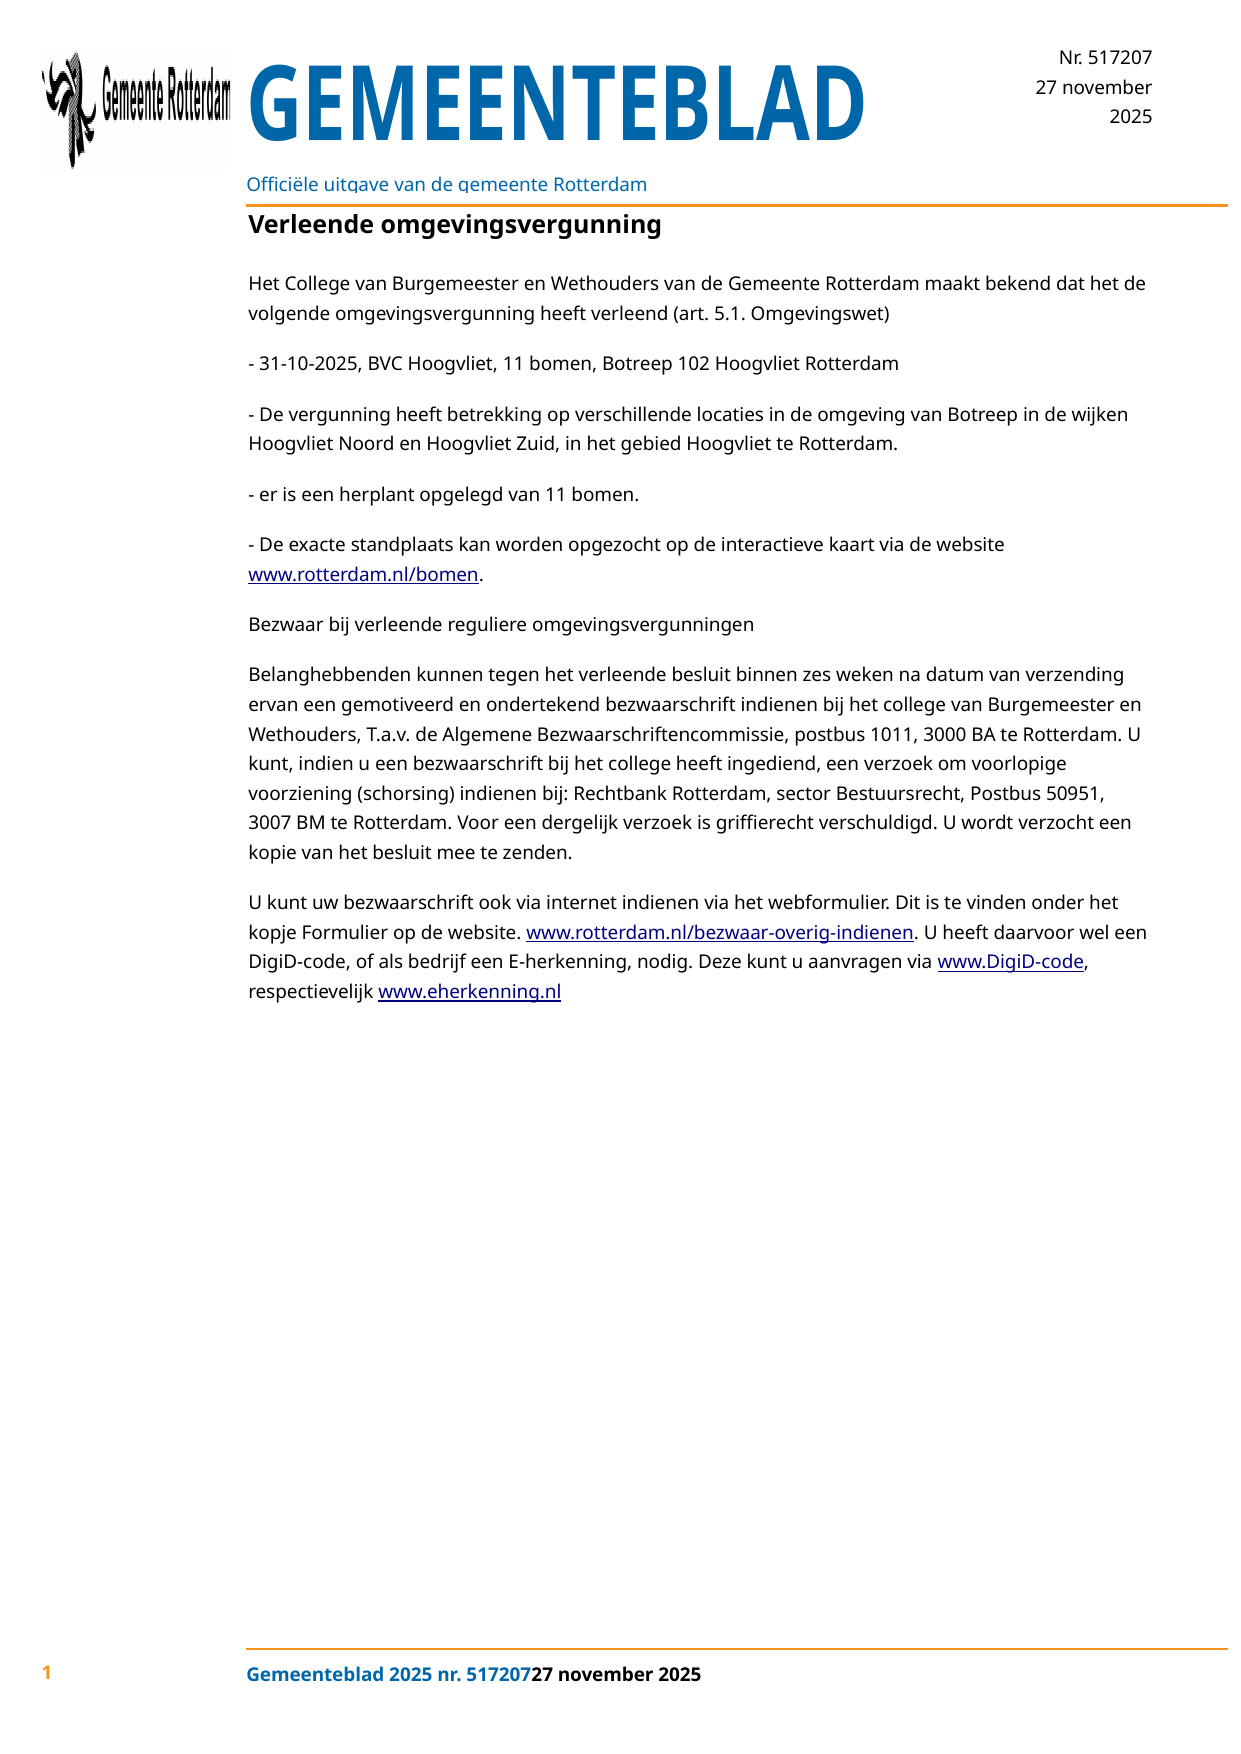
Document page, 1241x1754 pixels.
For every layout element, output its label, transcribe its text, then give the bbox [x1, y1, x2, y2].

text Verleende omgevingsvergunning [248, 207, 1152, 241]
text Belanghebbenden kunnen tegen het verleende besluit binnen zes weken na datum van verzending ervan een gemotiveerd en ondertekend bezwaarschrift indienen bij het college van Burgemeester en Wethouders, T.a.v. de Algemene Bezwaarschriftencommissie, postbus 1011, 3000 BA te Rotterdam. U kunt, indien u een bezwaarschrift bij het college heeft ingediend, een verzoek om voorlopige voorziening (schorsing) indienen bij: Rechtbank Rotterdam, sector Bestuursrecht, Postbus 50951, 3007 BM te Rotterdam. Voor een dergelijk verzoek is griffierecht verschuldigd. U wordt verzocht een kopie van het besluit mee te zenden. [248, 662, 1152, 865]
text - De exacte standplaats kan worden opgezocht op de interactieve kaart via de website www.rotterdam.nl/bomen. [248, 531, 1152, 586]
text - er is een herplant opgelegd van 11 bomen. [248, 481, 1152, 506]
text U kunt uw bezwaarschrift ook via internet indienen via het webformulier. Dit is te vinden onder het kopje Formulier op de website. www.rotterdam.nl/bezwaar-overig-indienen. U heeft daarvoor wel een DigiD-code, of als bedrijf een E-herkenning, nodig. Deze kunt u aanvragen via www.DigiD-code, respectievelijk www.eherkenning.nl [248, 889, 1152, 1004]
picture [41, 47, 231, 172]
text Bezwaar bij verleende reguliere omgevingsvergunningen [248, 611, 1152, 637]
text - 31-10-2025, BVC Hoogvliet, 11 bomen, Botreep 102 Hoogvliet Rotterdam [248, 350, 1152, 376]
text Het College van Burgemeester en Wethouders van de Gemeente Rotterdam maakt bekend dat het de volgende omgevingsvergunning heeft verleend (art. 5.1. Omgevingswet) [248, 270, 1152, 326]
text - De vergunning heeft betrekking op verschillende locaties in de omgeving van Botreep in de wijken Hoogvliet Noord en Hoogvliet Zuid, in het gebied Hoogvliet te Rotterdam. [248, 401, 1152, 456]
